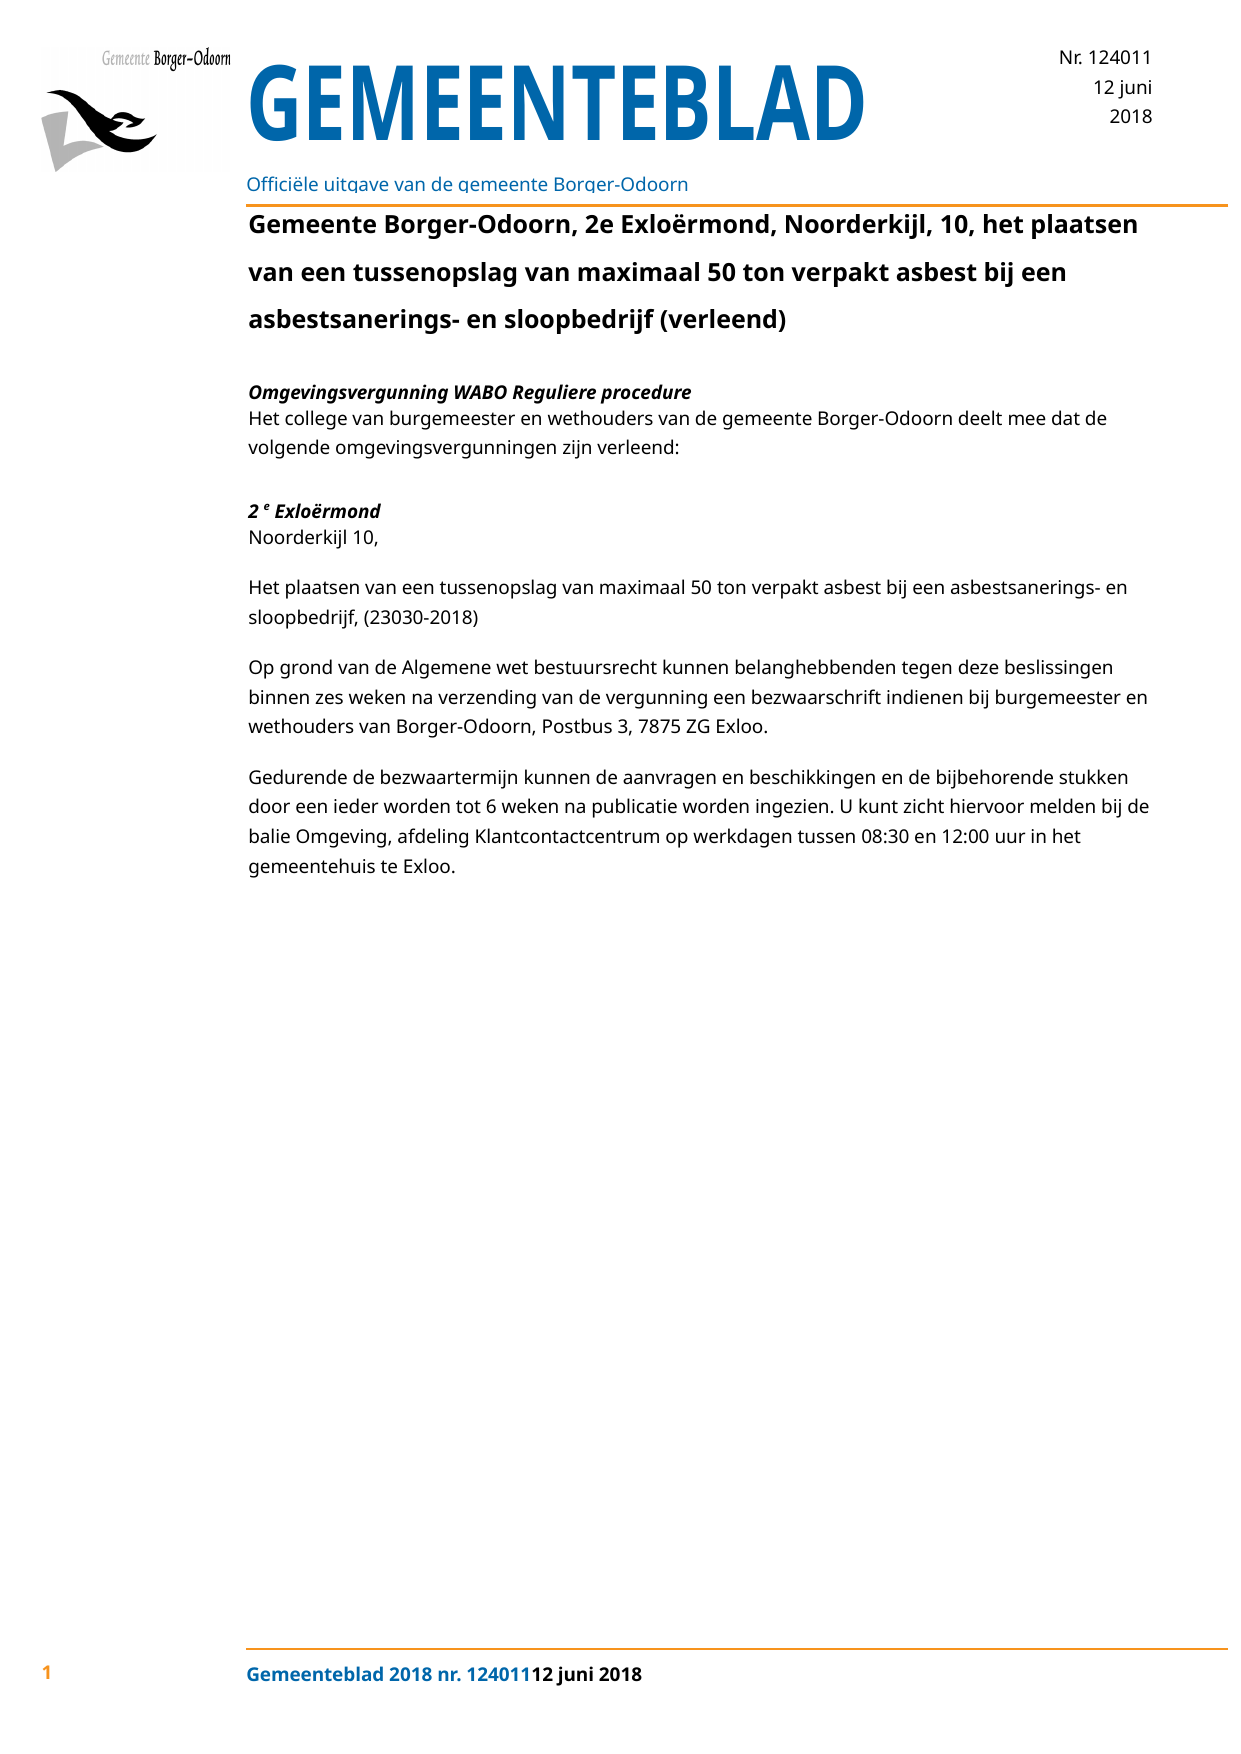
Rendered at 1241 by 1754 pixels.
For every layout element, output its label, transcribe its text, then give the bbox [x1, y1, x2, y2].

text Omgevingsvergunning WABO Reguliere procedure [248, 379, 1152, 405]
text Gemeente Borger-Odoorn, 2e Exloërmond, Noorderkijl, 10, het plaatsen van een tussenopslag van maximaal 50 ton verpakt asbest bij een asbestsanerings- en sloopbedrijf (verleend) [248, 207, 1152, 336]
text Gedurende de bezwaartermijn kunnen de aanvragen en beschikkingen en de bijbehorende stukken door een ieder worden tot 6 weken na publicatie worden ingezien. U kunt zicht hiervoor melden bij de balie Omgeving, afdeling Klantcontactcentrum op werkdagen tussen 08:30 en 12:00 uur in het gemeentehuis te Exloo. [248, 764, 1152, 878]
picture [41, 47, 231, 172]
text Het plaatsen van een tussenopslag van maximaal 50 ton verpakt asbest bij een asbestsanerings- en sloopbedrijf, (23030-2018) [248, 574, 1152, 630]
text Het college van burgemeester en wethouders van de gemeente Borger-Odoorn deelt mee dat de volgende omgevingsvergunningen zijn verleend: [248, 405, 1152, 460]
text 2 e Exloërmond [248, 498, 1152, 524]
text Noorderkijl 10, [248, 524, 1152, 550]
text Op grond van de Algemene wet bestuursrecht kunnen belanghebbenden tegen deze beslissingen binnen zes weken na verzending van de vergunning een bezwaarschrift indienen bij burgemeester en wethouders van Borger-Odoorn, Postbus 3, 7875 ZG Exloo. [248, 654, 1152, 739]
